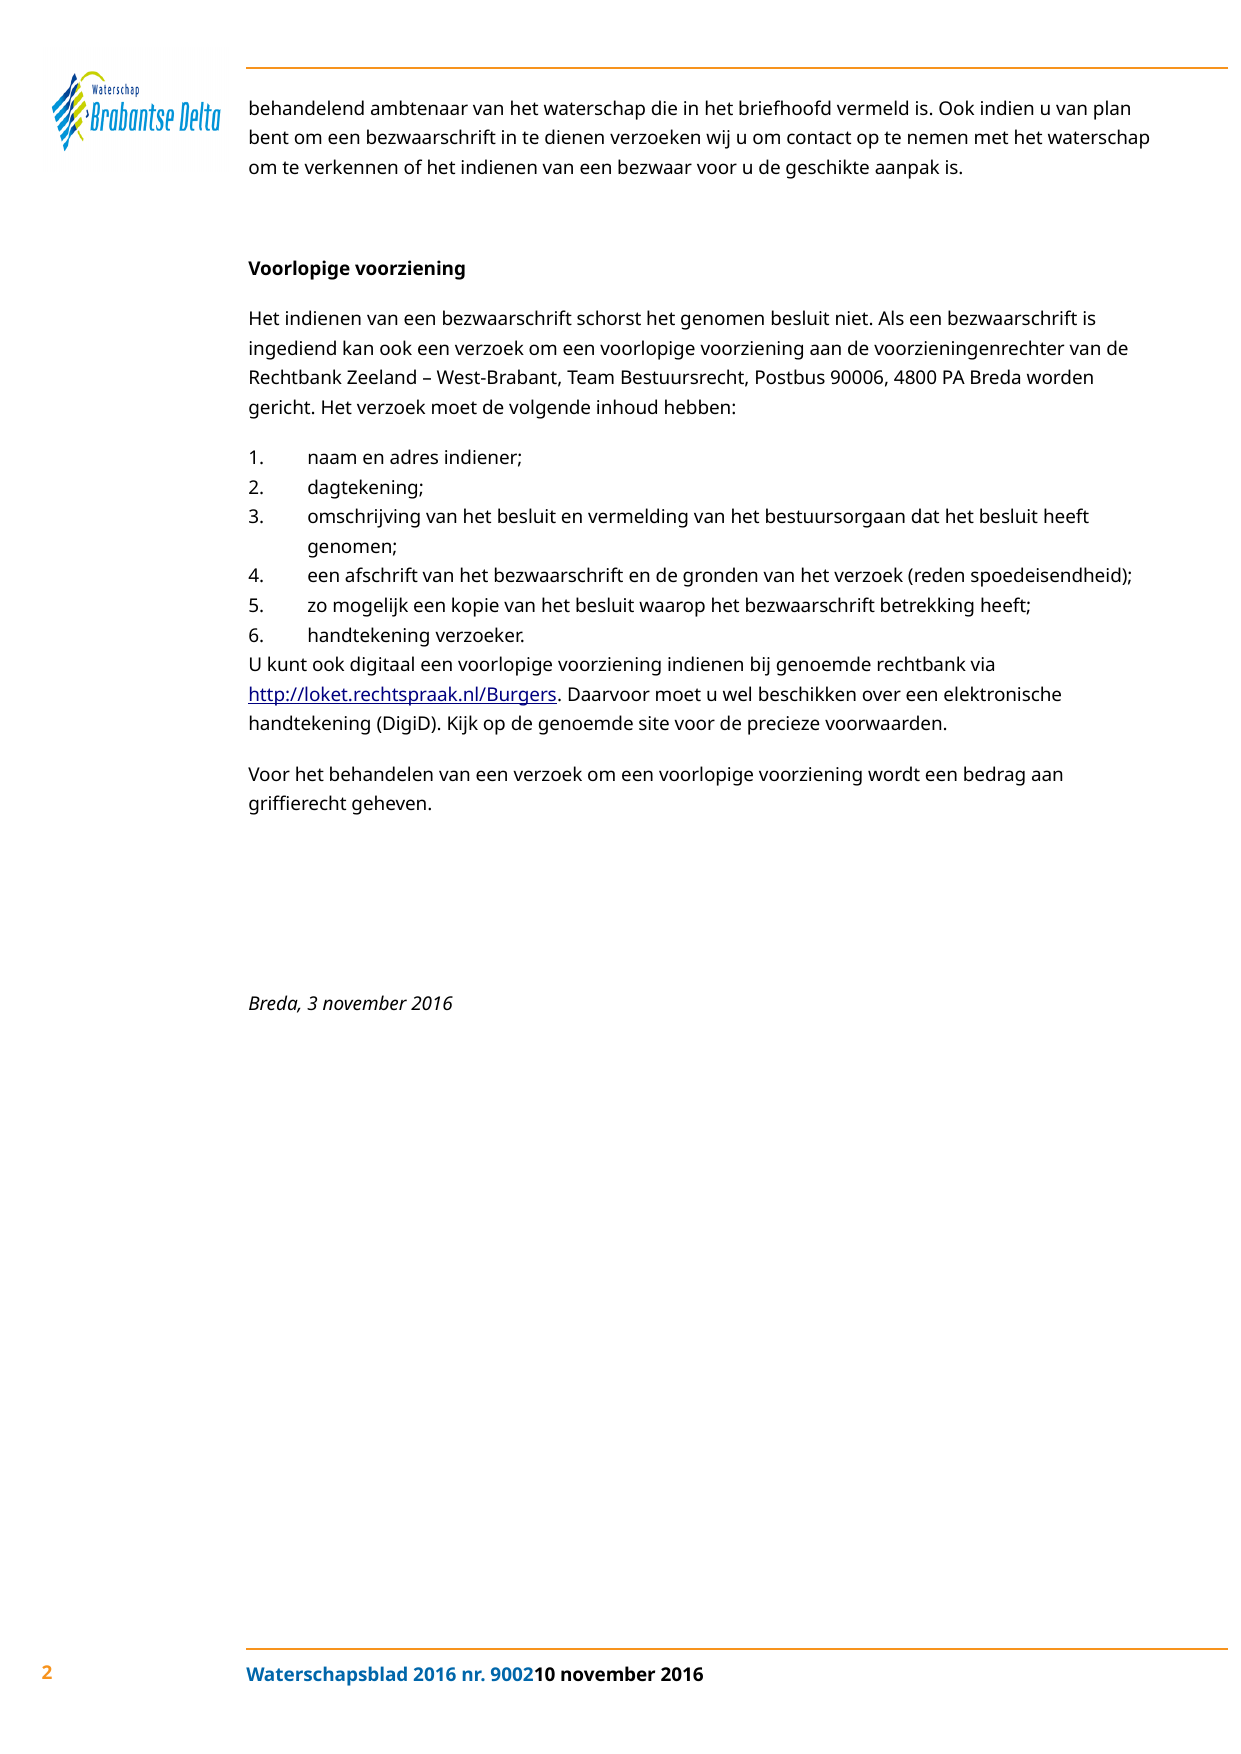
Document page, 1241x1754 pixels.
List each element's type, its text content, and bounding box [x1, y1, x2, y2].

list omschrijving van het besluit en vermelding van het bestuursorgaan dat het besluit heeft genomen; [248, 503, 1152, 559]
list een afschrift van het bezwaarschrift en de gronden van het verzoek (reden spoedeisendheid); [248, 563, 1152, 588]
list naam en adres indiener; [248, 444, 1152, 470]
text Voor het behandelen van een verzoek om een voorlopige voorziening wordt een bedrag aan griffierecht geheven. [248, 761, 1152, 816]
picture [41, 47, 231, 172]
text Het indienen van een bezwaarschrift schorst het genomen besluit niet. Als een bezwaarschrift is ingediend kan ook een verzoek om een voorlopige voorziening aan de voorzieningenrechter van de Rechtbank Zeeland – West-Brabant, Team Bestuursrecht, Postbus 90006, 4800 PA Breda worden gericht. Het verzoek moet de volgende inhoud hebben: [248, 305, 1152, 420]
list zo mogelijk een kopie van het besluit waarop het bezwaarschrift betrekking heeft; [248, 592, 1152, 618]
list handtekening verzoeker. [248, 622, 1152, 648]
text behandelend ambtenaar van het waterschap die in het briefhoofd vermeld is. Ook indien u van plan bent om een bezwaarschrift in te dienen verzoeken wij u om contact op te nemen met het waterschap om te verkennen of het indienen van een bezwaar voor u de geschikte aanpak is. [248, 95, 1152, 180]
text Voorlopige voorziening [248, 255, 1152, 281]
list dagtekening; [248, 474, 1152, 500]
text Breda, 3 november 2016 [248, 990, 1152, 1015]
text U kunt ook digitaal een voorlopige voorziening indienen bij genoemde rechtbank via http://loket.rechtspraak.nl/Burgers. Daarvoor moet u wel beschikken over een elektronische handtekening (DigiD). Kijk op de genoemde site voor de precieze voorwaarden. [248, 651, 1152, 736]
